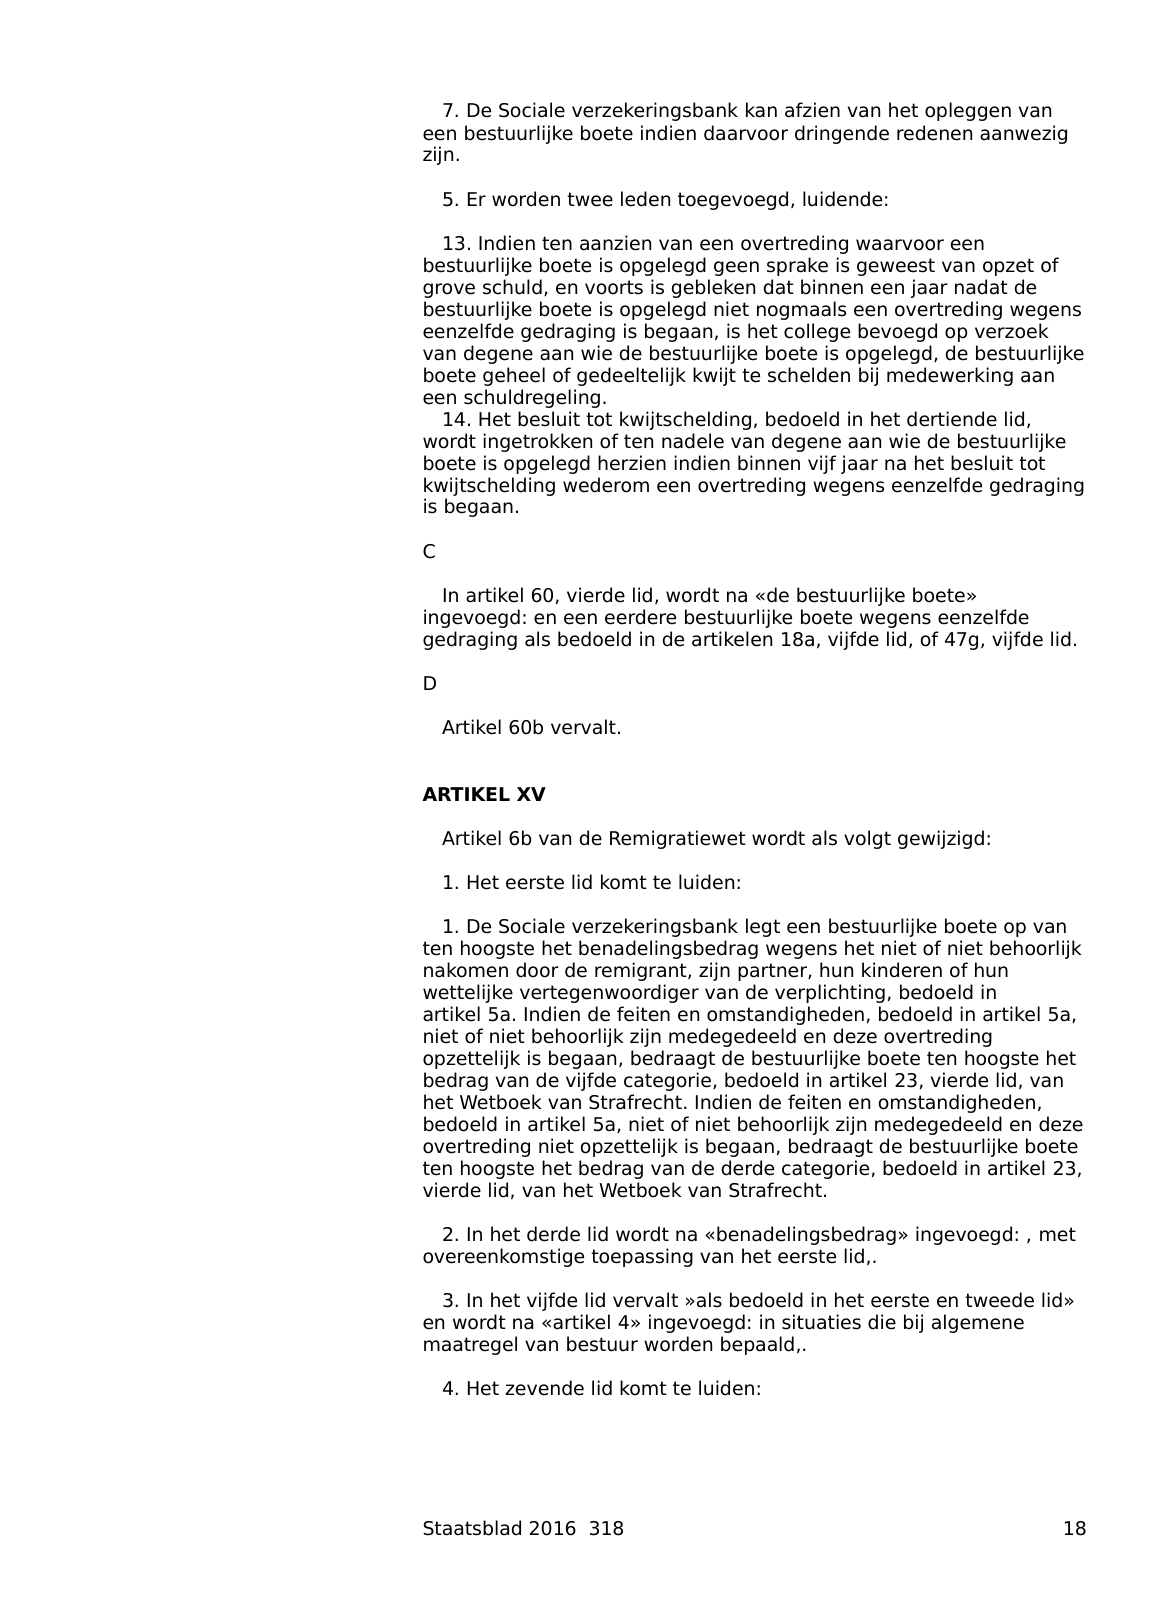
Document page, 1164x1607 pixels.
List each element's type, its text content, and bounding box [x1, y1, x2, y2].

text 7. De Sociale verzekeringsbank kan afzien van het opleggen van een bestuurlijke boete indien daarvoor dringende redenen aanwezig zijn. [422, 100, 1087, 166]
text 4. Het zevende lid komt te luiden: [422, 1378, 1087, 1400]
text 2. In het derde lid wordt na «benadelingsbedrag» ingevoegd: , met overeenkomstige toepassing van het eerste lid,. [422, 1224, 1087, 1268]
text 1. Het eerste lid komt te luiden: [422, 872, 1087, 894]
text In artikel 60, vierde lid, wordt na «de bestuurlijke boete» ingevoegd: en een eerdere bestuurlijke boete wegens eenzelfde gedraging als bedoeld in de artikelen 18a, vijfde lid, of 47g, vijfde lid. [422, 585, 1087, 651]
text D [422, 673, 1087, 695]
text C [422, 541, 1087, 563]
text 13. Indien ten aanzien van een overtreding waarvoor een bestuurlijke boete is opgelegd geen sprake is geweest van opzet of grove schuld, en voorts is gebleken dat binnen een jaar nadat de bestuurlijke boete is opgelegd niet nogmaals een overtreding wegens eenzelfde gedraging is begaan, is het college bevoegd op verzoek van degene aan wie de bestuurlijke boete is opgelegd, de bestuurlijke boete geheel of gedeeltelijk kwijt te schelden bij medewerking aan een schuldregeling. [422, 233, 1087, 408]
text Artikel 6b van de Remigratiewet wordt als volgt gewijzigd: [422, 828, 1087, 849]
subtitle ARTIKEL XV [422, 783, 1087, 805]
text 14. Het besluit tot kwijtschelding, bedoeld in het dertiende lid, wordt ingetrokken of ten nadele van degene aan wie de bestuurlijke boete is opgelegd herzien indien binnen vijf jaar na het besluit tot kwijtschelding wederom een overtreding wegens eenzelfde gedraging is begaan. [422, 408, 1087, 518]
text 3. In het vijfde lid vervalt »als bedoeld in het eerste en tweede lid» en wordt na «artikel 4» ingevoegd: in situaties die bij algemene maatregel van bestuur worden bepaald,. [422, 1290, 1087, 1356]
text 5. Er worden twee leden toegevoegd, luidende: [422, 188, 1087, 211]
text Artikel 60b vervalt. [422, 717, 1087, 739]
text 1. De Sociale verzekeringsbank legt een bestuurlijke boete op van ten hoogste het benadelingsbedrag wegens het niet of niet behoorlijk nakomen door de remigrant, zijn partner, hun kinderen of hun wettelijke vertegenwoordiger van de verplichting, bedoeld in artikel 5a. Indien de feiten en omstandigheden, bedoeld in artikel 5a, niet of niet behoorlijk zijn medegedeeld en deze overtreding opzettelijk is begaan, bedraagt de bestuurlijke boete ten hoogste het bedrag van de vijfde categorie, bedoeld in artikel 23, vierde lid, van het Wetboek van Strafrecht. Indien de feiten en omstandigheden, bedoeld in artikel 5a, niet of niet behoorlijk zijn medegedeeld en deze overtreding niet opzettelijk is begaan, bedraagt de bestuurlijke boete ten hoogste het bedrag van de derde categorie, bedoeld in artikel 23, vierde lid, van het Wetboek van Strafrecht. [422, 916, 1087, 1202]
